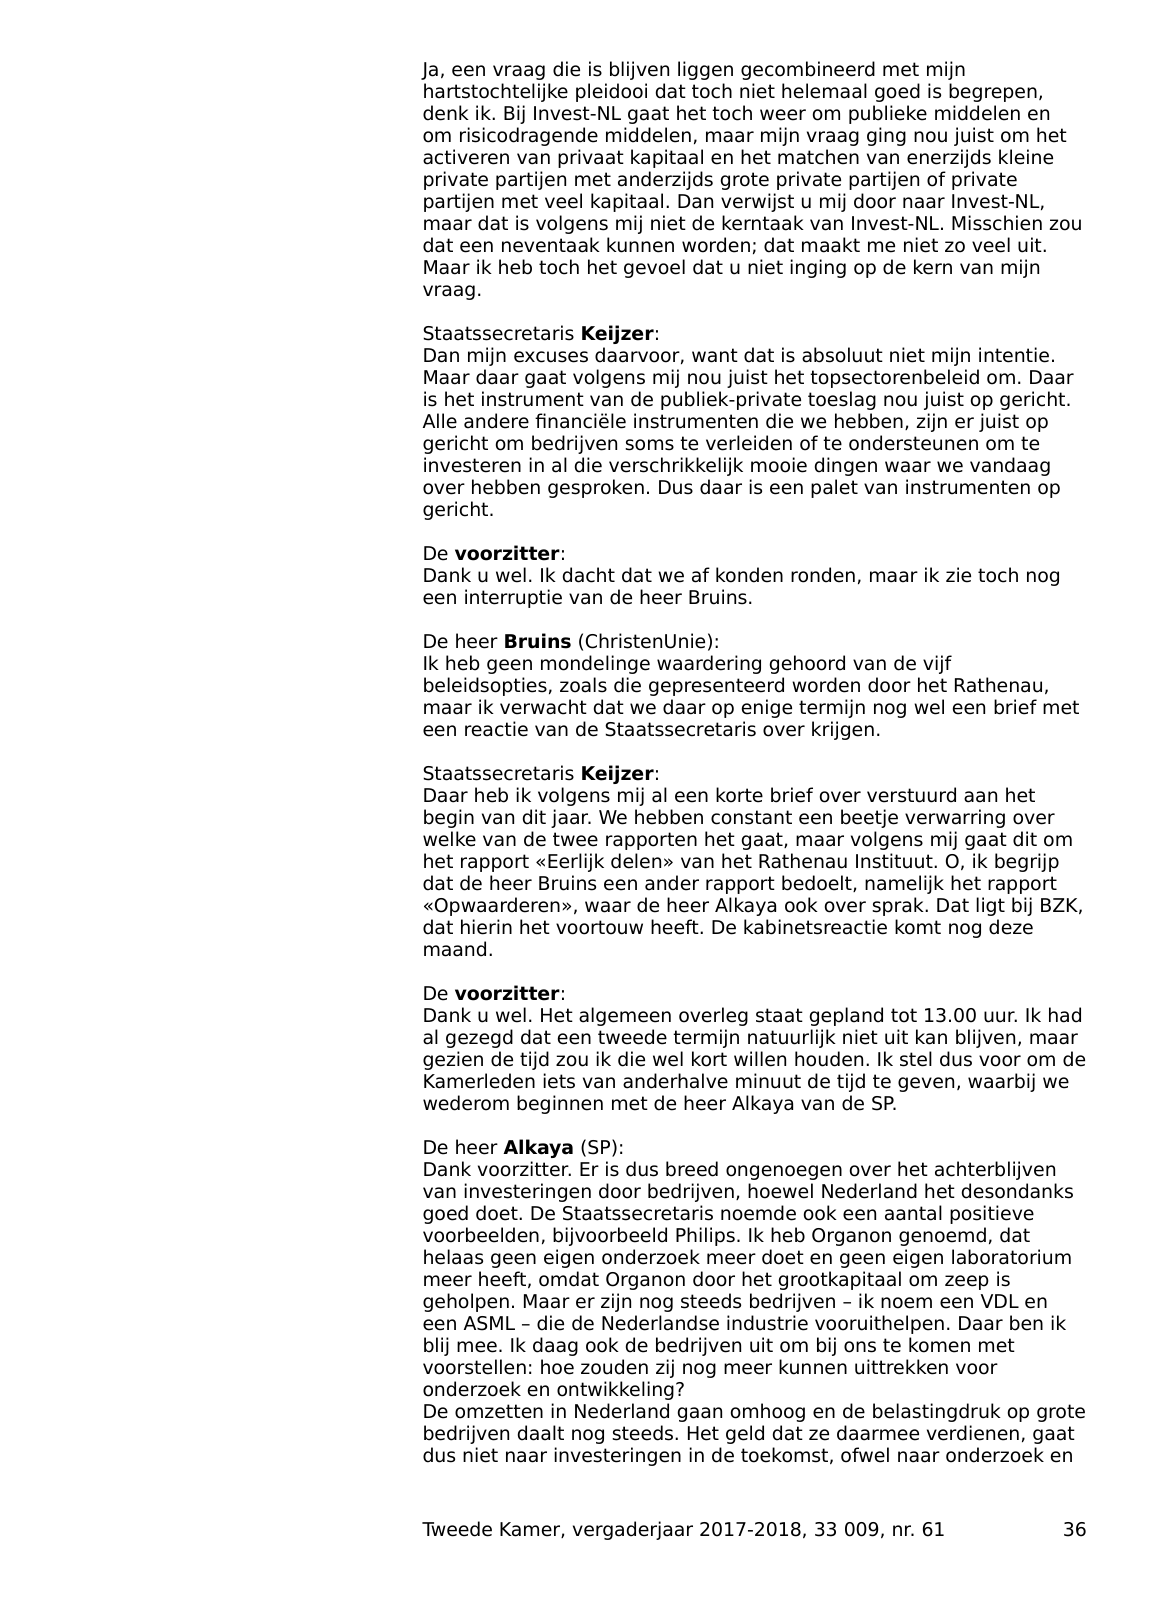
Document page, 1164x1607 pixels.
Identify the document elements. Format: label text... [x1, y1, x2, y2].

text Staatssecretaris Keijzer: [422, 323, 1087, 345]
text De voorzitter: [422, 543, 1087, 565]
text Dank u wel. Ik dacht dat we af konden ronden, maar ik zie toch nog een interruptie van de heer Bruins. [422, 565, 1087, 609]
text Dan mijn excuses daarvoor, want dat is absoluut niet mijn intentie. Maar daar gaat volgens mij nou juist het topsectorenbeleid om. Daar is het instrument van de publiek-private toeslag nou juist op gericht. Alle andere financiële instrumenten die we hebben, zijn er juist op gericht om bedrijven soms te verleiden of te ondersteunen om te investeren in al die verschrikkelijk mooie dingen waar we vandaag over hebben gesproken. Dus daar is een palet van instrumenten op gericht. [422, 345, 1087, 521]
text Dank u wel. Het algemeen overleg staat gepland tot 13.00 uur. Ik had al gezegd dat een tweede termijn natuurlijk niet uit kan blijven, maar gezien de tijd zou ik die wel kort willen houden. Ik stel dus voor om de Kamerleden iets van anderhalve minuut de tijd te geven, waarbij we wederom beginnen met de heer Alkaya van de SP. [422, 1005, 1087, 1115]
text Ik heb geen mondelinge waardering gehoord van de vijf beleidsopties, zoals die gepresenteerd worden door het Rathenau, maar ik verwacht dat we daar op enige termijn nog wel een brief met een reactie van de Staatssecretaris over krijgen. [422, 653, 1087, 741]
text De heer Bruins (ChristenUnie): [422, 631, 1087, 653]
text Staatssecretaris Keijzer: [422, 763, 1087, 785]
text Dank voorzitter. Er is dus breed ongenoegen over het achterblijven van investeringen door bedrijven, hoewel Nederland het desondanks goed doet. De Staatssecretaris noemde ook een aantal positieve voorbeelden, bijvoorbeeld Philips. Ik heb Organon genoemd, dat helaas geen eigen onderzoek meer doet en geen eigen laboratorium meer heeft, omdat Organon door het grootkapitaal om zeep is geholpen. Maar er zijn nog steeds bedrijven – ik noem een VDL en een ASML – die de Nederlandse industrie vooruithelpen. Daar ben ik blij mee. Ik daag ook de bedrijven uit om bij ons te komen met voorstellen: hoe zouden zij nog meer kunnen uittrekken voor onderzoek en ontwikkeling? [422, 1159, 1087, 1401]
text De omzetten in Nederland gaan omhoog en de belastingdruk op grote bedrijven daalt nog steeds. Het geld dat ze daarmee verdienen, gaat dus niet naar investeringen in de toekomst, ofwel naar onderzoek en [422, 1401, 1087, 1467]
text Daar heb ik volgens mij al een korte brief over verstuurd aan het begin van dit jaar. We hebben constant een beetje verwarring over welke van de twee rapporten het gaat, maar volgens mij gaat dit om het rapport «Eerlijk delen» van het Rathenau Instituut. O, ik begrijp dat de heer Bruins een ander rapport bedoelt, namelijk het rapport «Opwaarderen», waar de heer Alkaya ook over sprak. Dat ligt bij BZK, dat hierin het voortouw heeft. De kabinetsreactie komt nog deze maand. [422, 785, 1087, 961]
text Ja, een vraag die is blijven liggen gecombineerd met mijn hartstochtelijke pleidooi dat toch niet helemaal goed is begrepen, denk ik. Bij Invest-NL gaat het toch weer om publieke middelen en om risicodragende middelen, maar mijn vraag ging nou juist om het activeren van privaat kapitaal en het matchen van enerzijds kleine private partijen met anderzijds grote private partijen of private partijen met veel kapitaal. Dan verwijst u mij door naar Invest-NL, maar dat is volgens mij niet de kerntaak van Invest-NL. Misschien zou dat een neventaak kunnen worden; dat maakt me niet zo veel uit. Maar ik heb toch het gevoel dat u niet inging op de kern van mijn vraag. [422, 59, 1087, 301]
text De voorzitter: [422, 983, 1087, 1005]
text De heer Alkaya (SP): [422, 1137, 1087, 1159]
